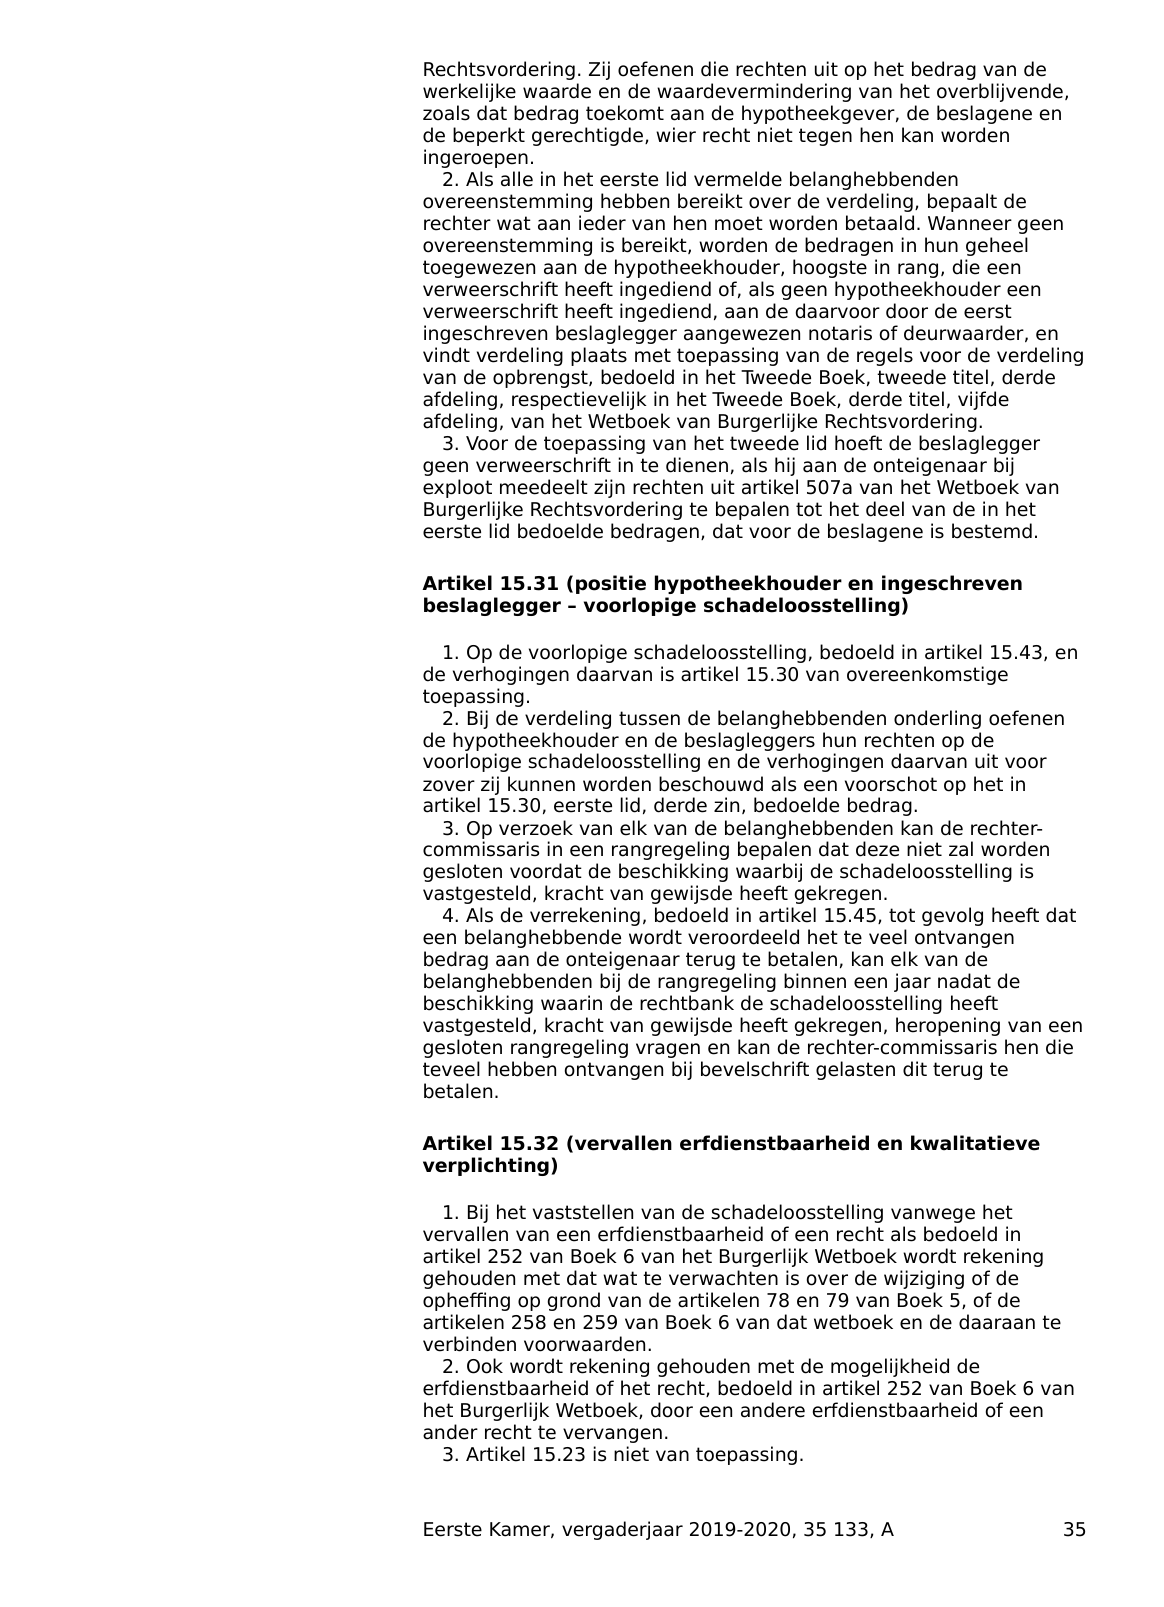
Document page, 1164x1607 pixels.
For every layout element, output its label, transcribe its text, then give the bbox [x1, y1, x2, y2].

text 3. Artikel 15.23 is niet van toepassing. [422, 1444, 1087, 1466]
text 2. Als alle in het eerste lid vermelde belanghebbenden overeenstemming hebben bereikt over de verdeling, bepaalt de rechter wat aan ieder van hen moet worden betaald. Wanneer geen overeenstemming is bereikt, worden de bedragen in hun geheel toegewezen aan de hypotheekhouder, hoogste in rang, die een verweerschrift heeft ingediend of, als geen hypotheekhouder een verweerschrift heeft ingediend, aan de daarvoor door de eerst ingeschreven beslaglegger aangewezen notaris of deurwaarder, en vindt verdeling plaats met toepassing van de regels voor de verdeling van de opbrengst, bedoeld in het Tweede Boek, tweede titel, derde afdeling, respectievelijk in het Tweede Boek, derde titel, vijfde afdeling, van het Wetboek van Burgerlijke Rechtsvordering. [422, 169, 1087, 433]
subtitle Artikel 15.32 (vervallen erfdienstbaarheid en kwalitatieve verplichting) [422, 1133, 1087, 1177]
text 3. Op verzoek van elk van de belanghebbenden kan de rechter-commissaris in een rangregeling bepalen dat deze niet zal worden gesloten voordat de beschikking waarbij de schadeloosstelling is vastgesteld, kracht van gewijsde heeft gekregen. [422, 817, 1087, 905]
text 4. Als de verrekening, bedoeld in artikel 15.45, tot gevolg heeft dat een belanghebbende wordt veroordeeld het te veel ontvangen bedrag aan de onteigenaar terug te betalen, kan elk van de belanghebbenden bij de rangregeling binnen een jaar nadat de beschikking waarin de rechtbank de schadeloosstelling heeft vastgesteld, kracht van gewijsde heeft gekregen, heropening van een gesloten rangregeling vragen en kan de rechter-commissaris hen die teveel hebben ontvangen bij bevelschrift gelasten dit terug te betalen. [422, 905, 1087, 1103]
text 2. Ook wordt rekening gehouden met de mogelijkheid de erfdienstbaarheid of het recht, bedoeld in artikel 252 van Boek 6 van het Burgerlijk Wetboek, door een andere erfdienstbaarheid of een ander recht te vervangen. [422, 1356, 1087, 1444]
text Rechtsvordering. Zij oefenen die rechten uit op het bedrag van de werkelijke waarde en de waardevermindering van het overblijvende, zoals dat bedrag toekomt aan de hypotheekgever, de beslagene en de beperkt gerechtigde, wier recht niet tegen hen kan worden ingeroepen. [422, 59, 1087, 169]
text 1. Op de voorlopige schadeloosstelling, bedoeld in artikel 15.43, en de verhogingen daarvan is artikel 15.30 van overeenkomstige toepassing. [422, 642, 1087, 707]
text 2. Bij de verdeling tussen de belanghebbenden onderling oefenen de hypotheekhouder en de beslagleggers hun rechten op de voorlopige schadeloosstelling en de verhogingen daarvan uit voor zover zij kunnen worden beschouwd als een voorschot op het in artikel 15.30, eerste lid, derde zin, bedoelde bedrag. [422, 707, 1087, 817]
text 3. Voor de toepassing van het tweede lid hoeft de beslaglegger geen verweerschrift in te dienen, als hij aan de onteigenaar bij exploot meedeelt zijn rechten uit artikel 507a van het Wetboek van Burgerlijke Rechtsvordering te bepalen tot het deel van de in het eerste lid bedoelde bedragen, dat voor de beslagene is bestemd. [422, 433, 1087, 543]
subtitle Artikel 15.31 (positie hypotheekhouder en ingeschreven beslaglegger – voorlopige schadeloosstelling) [422, 573, 1087, 617]
text 1. Bij het vaststellen van de schadeloosstelling vanwege het vervallen van een erfdienstbaarheid of een recht als bedoeld in artikel 252 van Boek 6 van het Burgerlijk Wetboek wordt rekening gehouden met dat wat te verwachten is over de wijziging of de opheffing op grond van de artikelen 78 en 79 van Boek 5, of de artikelen 258 en 259 van Boek 6 van dat wetboek en de daaraan te verbinden voorwaarden. [422, 1202, 1087, 1356]
